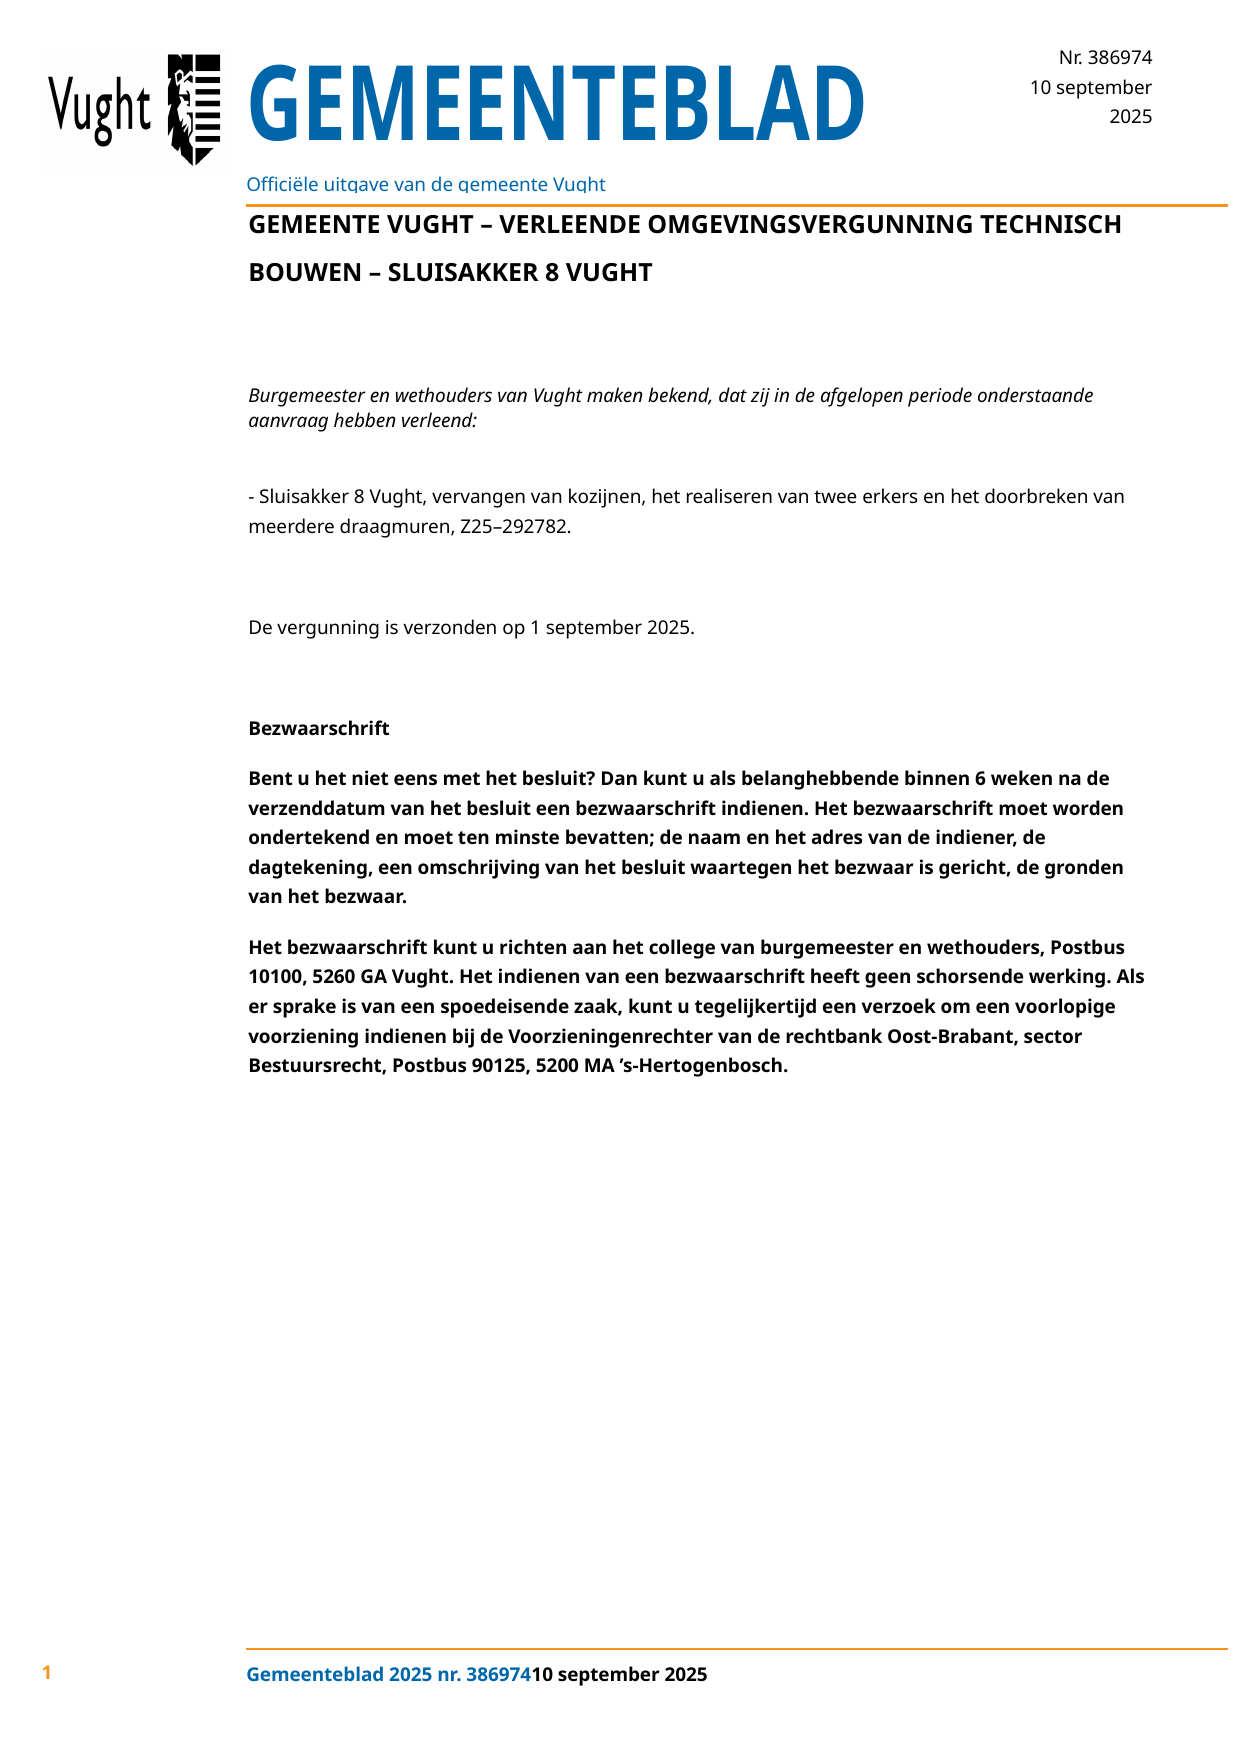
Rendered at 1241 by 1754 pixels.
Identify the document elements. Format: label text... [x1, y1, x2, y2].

text De vergunning is verzonden op 1 september 2025. [248, 614, 1152, 640]
text - Sluisakker 8 Vught, vervangen van kozijnen, het realiseren van twee erkers en het doorbreken van meerdere draagmuren, Z25–292782. [248, 484, 1152, 539]
text Het bezwaarschrift kunt u richten aan het college van burgemeester en wethouders, Postbus 10100, 5260 GA Vught. Het indienen van een bezwaarschrift heeft geen schorsende werking. Als er sprake is van een spoedeisende zaak, kunt u tegelijkertijd een verzoek om een voorlopige voorziening indienen bij de Voorzieningenrechter van de rechtbank Oost-Brabant, sector Bestuursrecht, Postbus 90125, 5200 MA ’s-Hertogenbosch. [248, 934, 1152, 1078]
text GEMEENTE VUGHT – VERLEENDE OMGEVINGSVERGUNNING TECHNISCH BOUWEN – SLUISAKKER 8 VUGHT [248, 207, 1152, 288]
text Bent u het niet eens met het besluit? Dan kunt u als belanghebbende binnen 6 weken na de verzenddatum van het besluit een bezwaarschrift indienen. Het bezwaarschrift moet worden ondertekend en moet ten minste bevatten; de naam en het adres van de indiener, de dagtekening, een omschrijving van het besluit waartegen het bezwaar is gericht, de gronden van het bezwaar. [248, 765, 1152, 909]
text Bezwaarschrift [248, 715, 1152, 741]
text Burgemeester en wethouders van Vught maken bekend, dat zij in de afgelopen periode onderstaande aanvraag hebben verleend: [248, 382, 1152, 433]
picture [41, 47, 231, 172]
